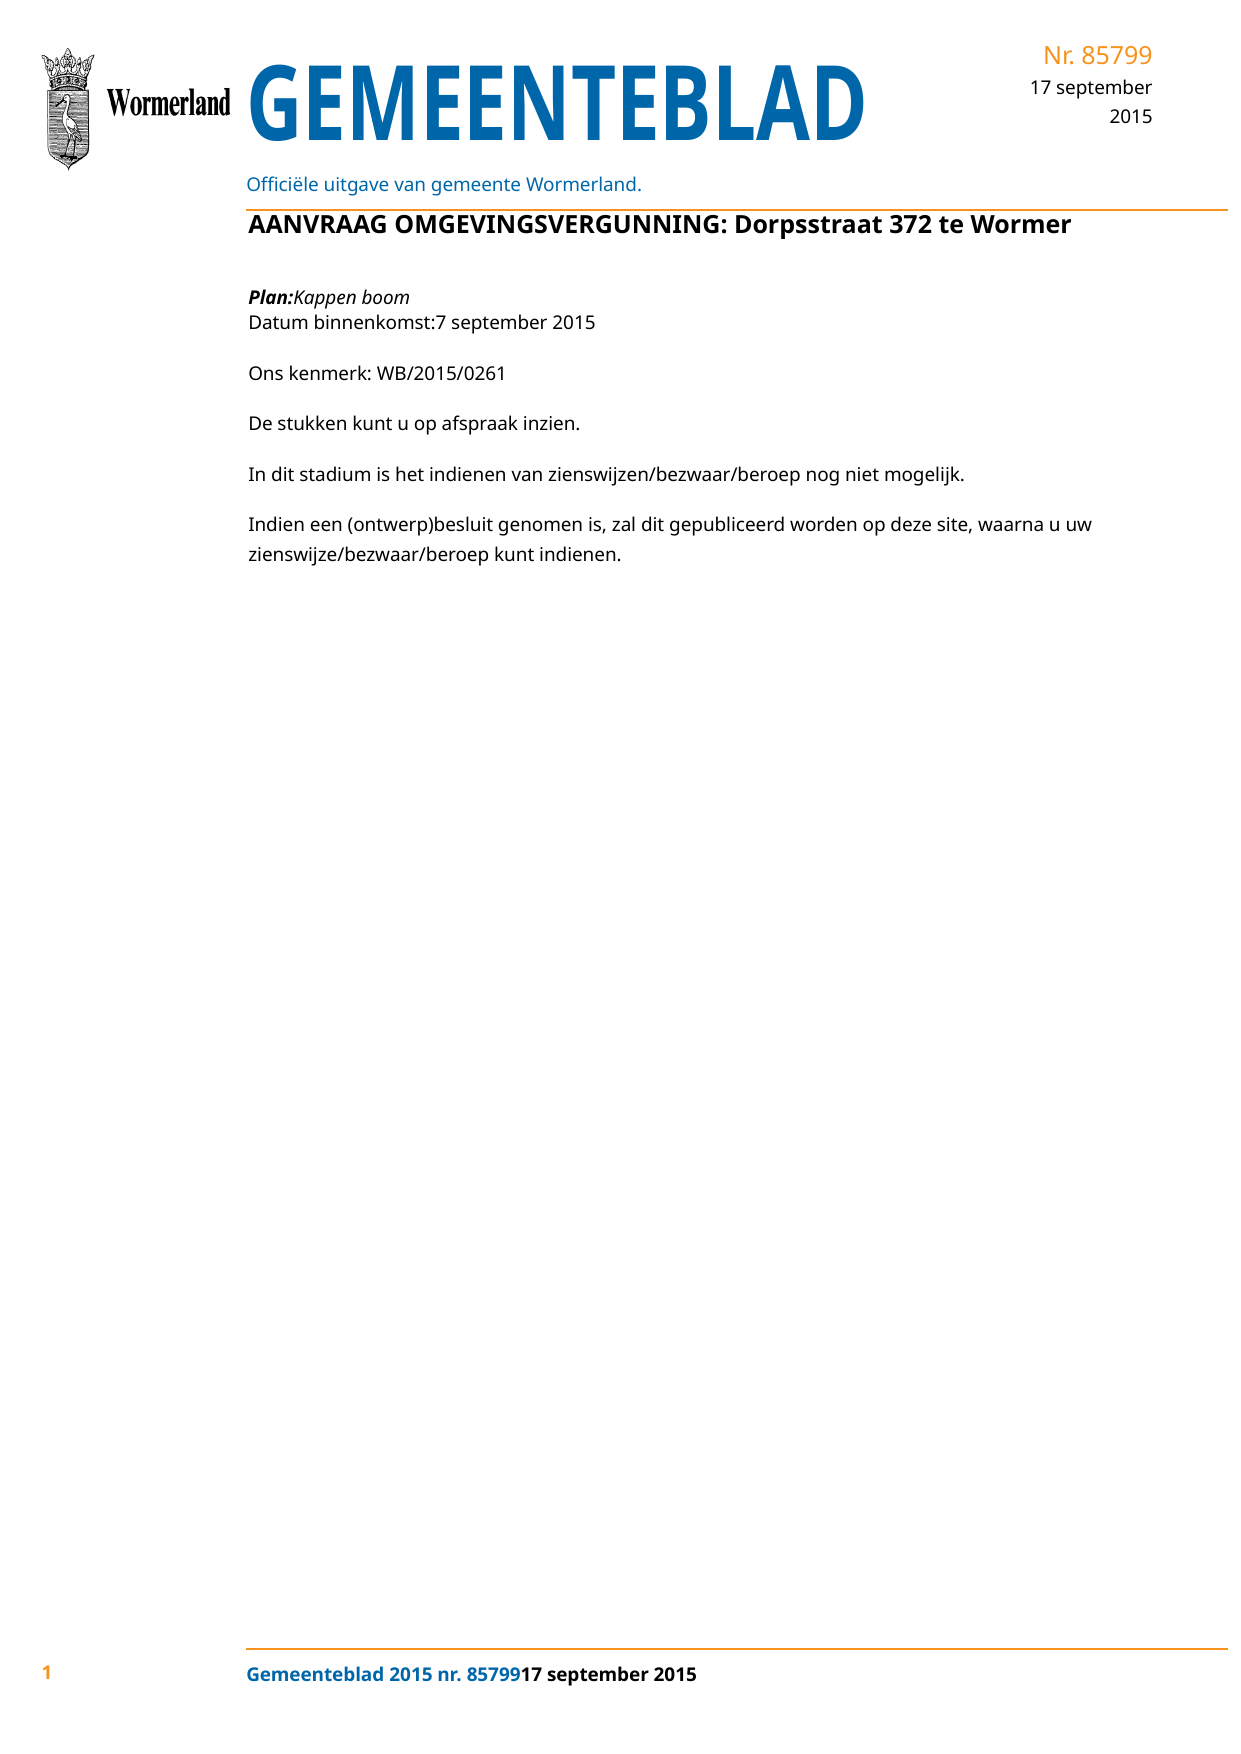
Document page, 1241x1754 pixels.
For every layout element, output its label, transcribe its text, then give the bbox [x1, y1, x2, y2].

text AANVRAAG OMGEVINGSVERGUNNING: Dorpsstraat 372 te Wormer [248, 211, 1152, 241]
text De stukken kunt u op afspraak inzien. [248, 410, 1152, 436]
text In dit stadium is het indienen van zienswijzen/bezwaar/beroep nog niet mogelijk. [248, 461, 1152, 487]
text Indien een (ontwerp)besluit genomen is, zal dit gepubliceerd worden op deze site, waarna u uw zienswijze/bezwaar/beroep kunt indienen. [248, 511, 1152, 567]
picture [41, 47, 231, 172]
text Plan:Kappen boom [248, 284, 1152, 309]
text Ons kenmerk: WB/2015/0261 [248, 360, 1152, 386]
text Datum binnenkomst:7 september 2015 [248, 309, 1152, 335]
